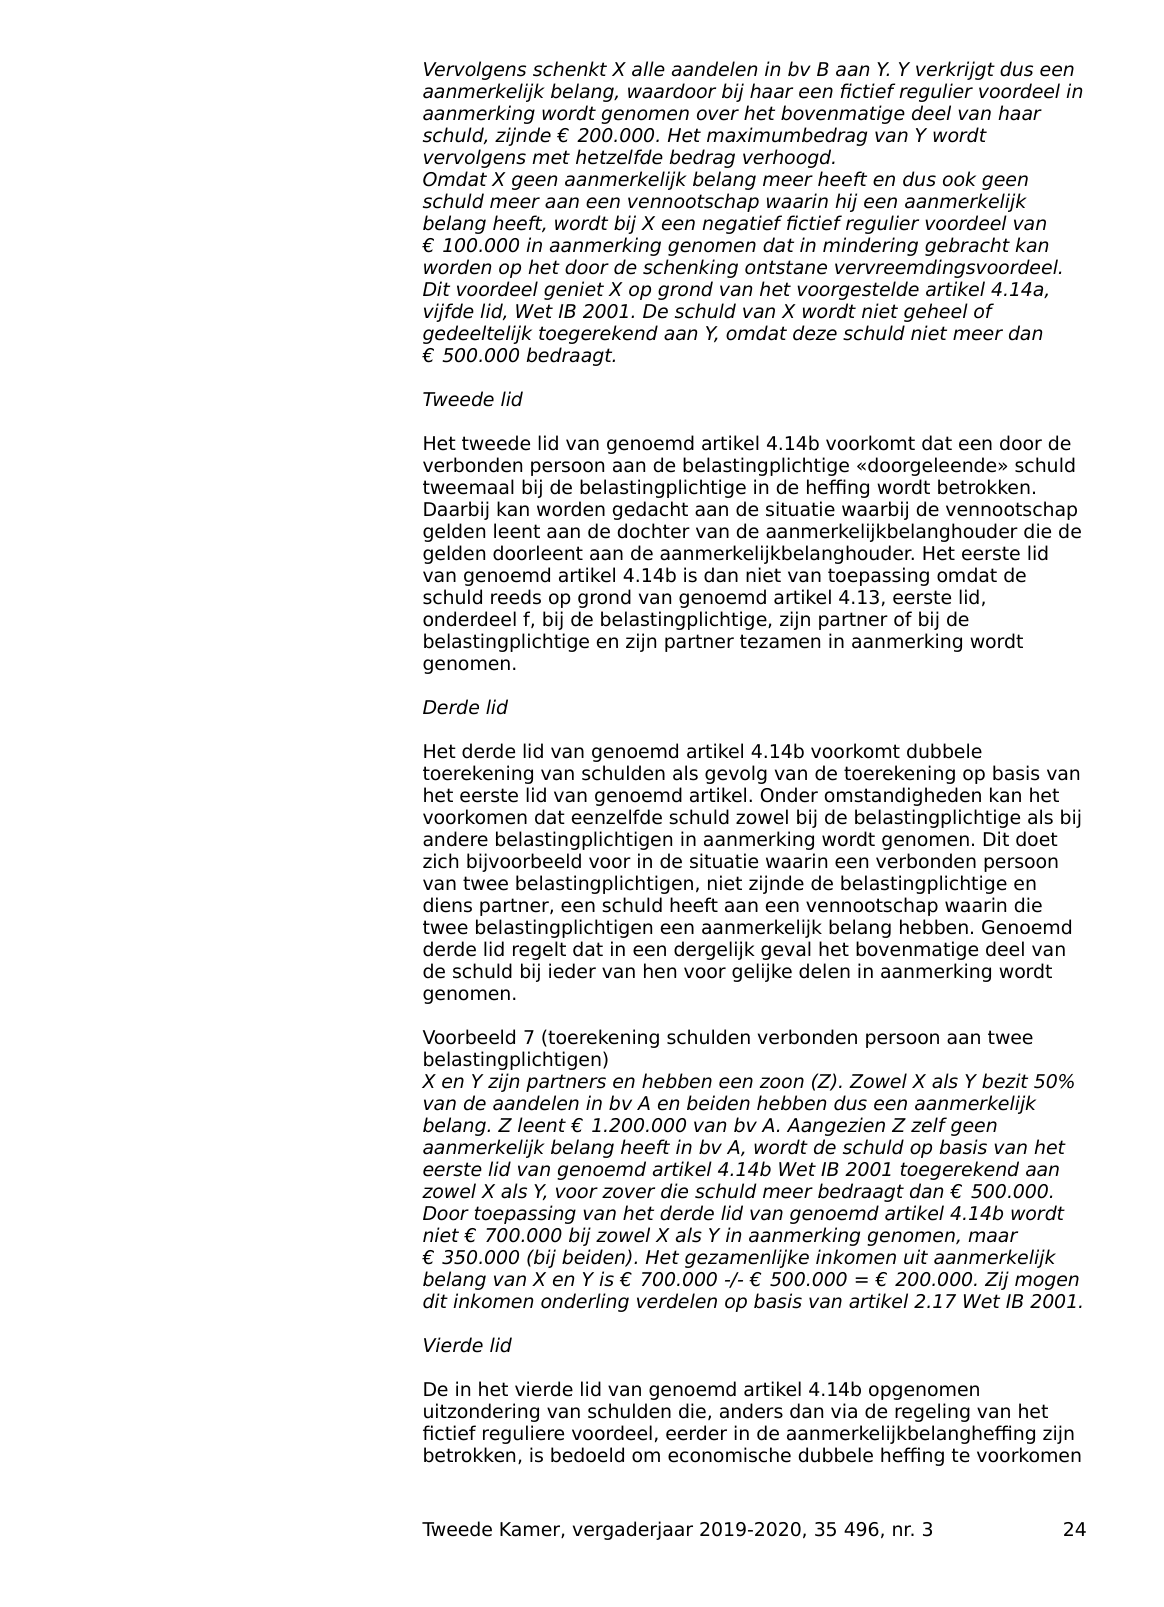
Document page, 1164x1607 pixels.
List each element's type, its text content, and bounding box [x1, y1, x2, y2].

text De in het vierde lid van genoemd artikel 4.14b opgenomen uitzondering van schulden die, anders dan via de regeling van het fictief reguliere voordeel, eerder in de aanmerkelijkbelangheffing zijn betrokken, is bedoeld om economische dubbele heffing te voorkomen [422, 1379, 1087, 1467]
subtitle Tweede lid [422, 389, 1087, 411]
text Het tweede lid van genoemd artikel 4.14b voorkomt dat een door de verbonden persoon aan de belastingplichtige «doorgeleende» schuld tweemaal bij de belastingplichtige in de heffing wordt betrokken. Daarbij kan worden gedacht aan de situatie waarbij de vennootschap gelden leent aan de dochter van de aanmerkelijkbelanghouder die de gelden doorleent aan de aanmerkelijkbelanghouder. Het eerste lid van genoemd artikel 4.14b is dan niet van toepassing omdat de schuld reeds op grond van genoemd artikel 4.13, eerste lid, onderdeel f, bij de belastingplichtige, zijn partner of bij de belastingplichtige en zijn partner tezamen in aanmerking wordt genomen. [422, 433, 1087, 675]
text Omdat X geen aanmerkelijk belang meer heeft en dus ook geen schuld meer aan een vennootschap waarin hij een aanmerkelijk belang heeft, wordt bij X een negatief fictief regulier voordeel van € 100.000 in aanmerking genomen dat in mindering gebracht kan worden op het door de schenking ontstane vervreemdingsvoordeel. Dit voordeel geniet X op grond van het voorgestelde artikel 4.14a, vijfde lid, Wet IB 2001. De schuld van X wordt niet geheel of gedeeltelijk toegerekend aan Y, omdat deze schuld niet meer dan € 500.000 bedraagt. [422, 169, 1087, 367]
text Het derde lid van genoemd artikel 4.14b voorkomt dubbele toerekening van schulden als gevolg van de toerekening op basis van het eerste lid van genoemd artikel. Onder omstandigheden kan het voorkomen dat eenzelfde schuld zowel bij de belastingplichtige als bij andere belastingplichtigen in aanmerking wordt genomen. Dit doet zich bijvoorbeeld voor in de situatie waarin een verbonden persoon van twee belastingplichtigen, niet zijnde de belastingplichtige en diens partner, een schuld heeft aan een vennootschap waarin die twee belastingplichtigen een aanmerkelijk belang hebben. Genoemd derde lid regelt dat in een dergelijk geval het bovenmatige deel van de schuld bij ieder van hen voor gelijke delen in aanmerking wordt genomen. [422, 741, 1087, 1005]
subtitle Vierde lid [422, 1335, 1087, 1357]
text Vervolgens schenkt X alle aandelen in bv B aan Y. Y verkrijgt dus een aanmerkelijk belang, waardoor bij haar een fictief regulier voordeel in aanmerking wordt genomen over het bovenmatige deel van haar schuld, zijnde € 200.000. Het maximumbedrag van Y wordt vervolgens met hetzelfde bedrag verhoogd. [422, 59, 1087, 169]
text Voorbeeld 7 (toerekening schulden verbonden persoon aan twee belastingplichtigen) [422, 1027, 1087, 1071]
subtitle Derde lid [422, 697, 1087, 719]
text X en Y zijn partners en hebben een zoon (Z). Zowel X als Y bezit 50% van de aandelen in bv A en beiden hebben dus een aanmerkelijk belang. Z leent € 1.200.000 van bv A. Aangezien Z zelf geen aanmerkelijk belang heeft in bv A, wordt de schuld op basis van het eerste lid van genoemd artikel 4.14b Wet IB 2001 toegerekend aan zowel X als Y, voor zover die schuld meer bedraagt dan € 500.000. Door toepassing van het derde lid van genoemd artikel 4.14b wordt niet € 700.000 bij zowel X als Y in aanmerking genomen, maar € 350.000 (bij beiden). Het gezamenlijke inkomen uit aanmerkelijk belang van X en Y is € 700.000 -/- € 500.000 = € 200.000. Zij mogen dit inkomen onderling verdelen op basis van artikel 2.17 Wet IB 2001. [422, 1071, 1087, 1313]
